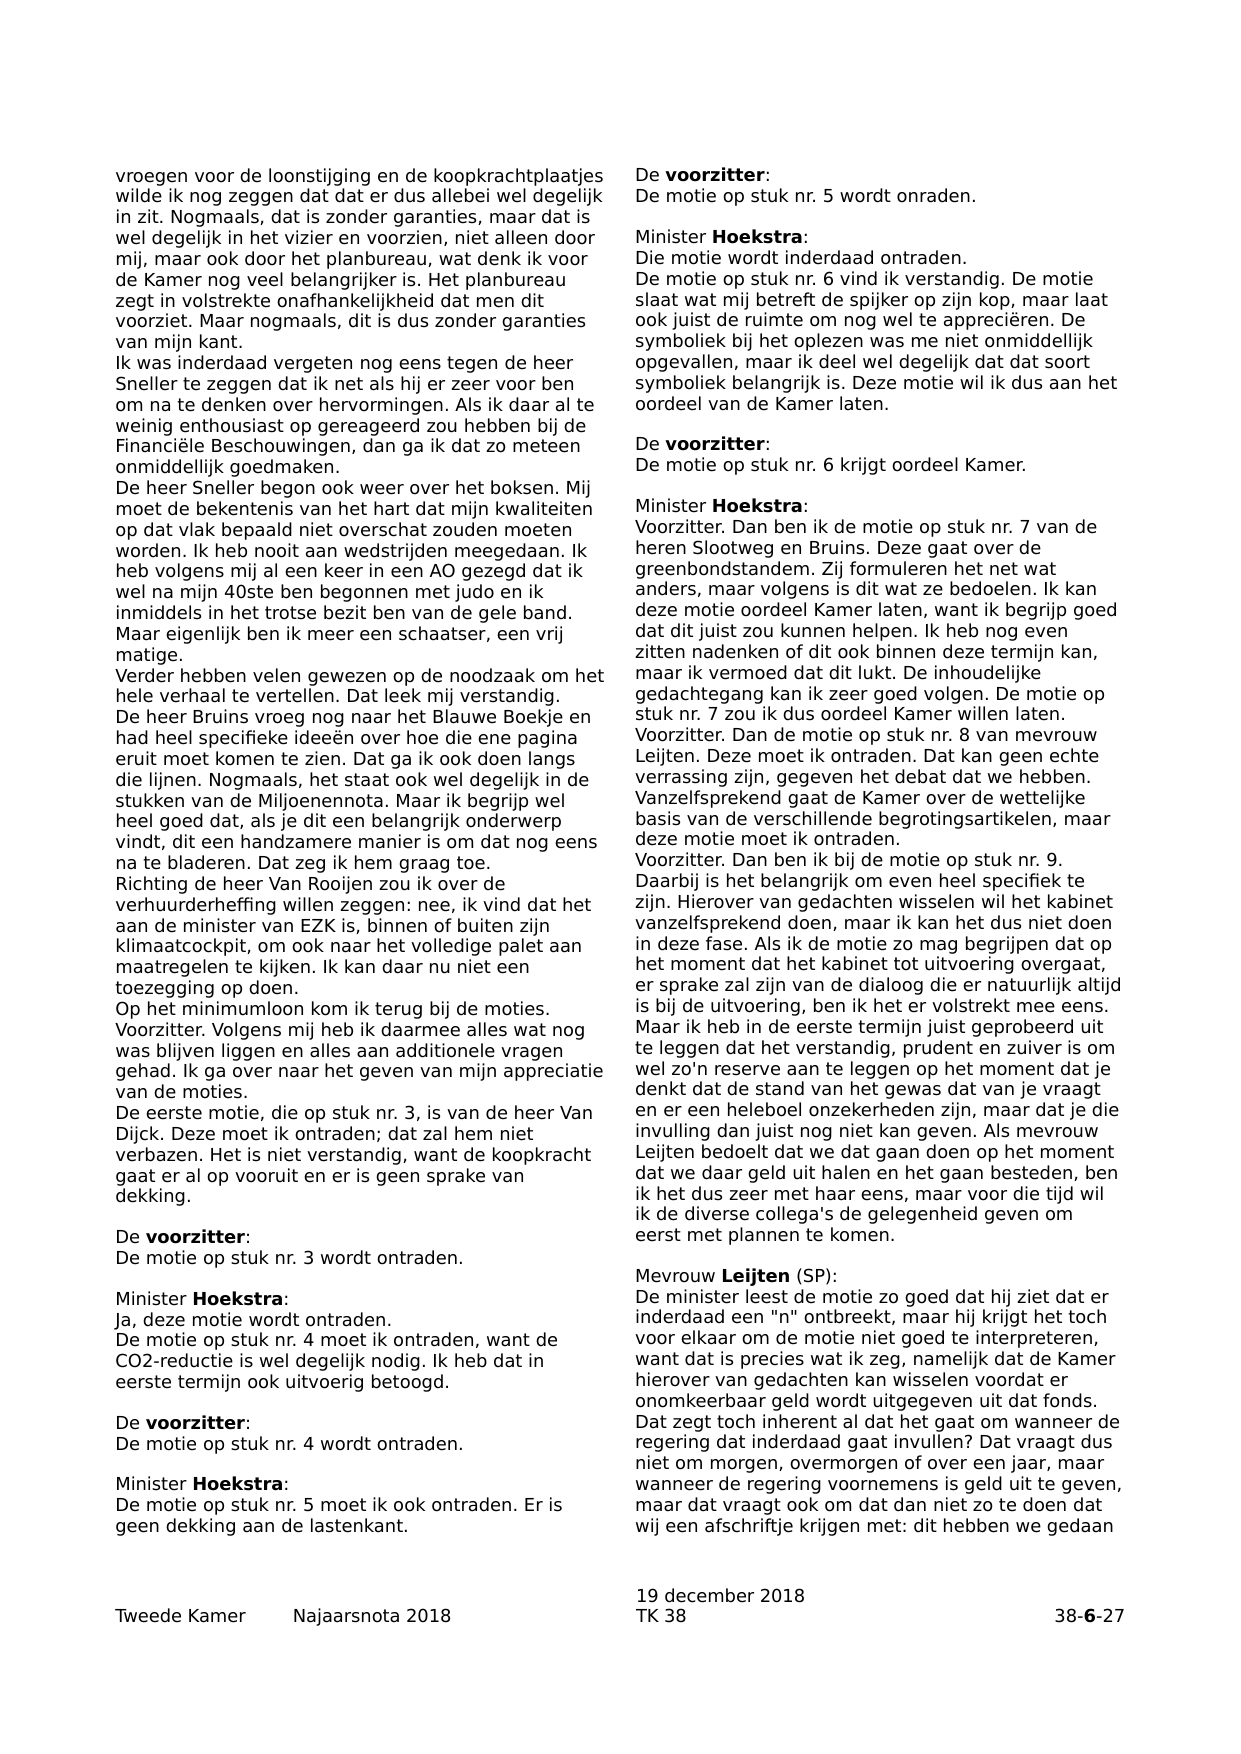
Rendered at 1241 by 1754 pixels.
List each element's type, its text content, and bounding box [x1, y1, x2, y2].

text Voorzitter. Dan ben ik de motie op stuk nr. 7 van de heren Slootweg en Bruins. Deze gaat over de greenbondstandem. Zij formuleren het net wat anders, maar volgens is dit wat ze bedoelen. Ik kan deze motie oordeel Kamer laten, want ik begrijp goed dat dit juist zou kunnen helpen. Ik heb nog even zitten nadenken of dit ook binnen deze termijn kan, maar ik vermoed dat dit lukt. De inhoudelijke gedachtegang kan ik zeer goed volgen. De motie op stuk nr. 7 zou ik dus oordeel Kamer willen laten. [635, 517, 1125, 725]
text Mevrouw Leijten (SP): [635, 1266, 1125, 1286]
text De voorzitter: [635, 434, 1125, 455]
text Ik was inderdaad vergeten nog eens tegen de heer Sneller te zeggen dat ik net als hij er zeer voor ben om na te denken over hervormingen. Als ik daar al te weinig enthousiast op gereageerd zou hebben bij de Financiële Beschouwingen, dan ga ik dat zo meteen onmiddellijk goedmaken. [115, 353, 605, 478]
text De motie op stuk nr. 6 krijgt oordeel Kamer. [635, 455, 1125, 476]
text De voorzitter: [115, 1413, 605, 1433]
text De motie op stuk nr. 4 wordt ontraden. [115, 1433, 605, 1454]
text vroegen voor de loonstijging en de koopkrachtplaatjes wilde ik nog zeggen dat dat er dus allebei wel degelijk in zit. Nogmaals, dat is zonder garanties, maar dat is wel degelijk in het vizier en voorzien, niet alleen door mij, maar ook door het planbureau, wat denk ik voor de Kamer nog veel belangrijker is. Het planbureau zegt in volstrekte onafhankelijkheid dat men dit voorziet. Maar nogmaals, dit is dus zonder garanties van mijn kant. [115, 165, 605, 353]
text De heer Sneller begon ook weer over het boksen. Mij moet de bekentenis van het hart dat mijn kwaliteiten op dat vlak bepaald niet overschat zouden moeten worden. Ik heb nooit aan wedstrijden meegedaan. Ik heb volgens mij al een keer in een AO gezegd dat ik wel na mijn 40ste ben begonnen met judo en ik inmiddels in het trotse bezit ben van de gele band. Maar eigenlijk ben ik meer een schaatser, een vrij matige. [115, 478, 605, 665]
text De voorzitter: [635, 165, 1125, 186]
text Minister Hoekstra: [115, 1288, 605, 1309]
text De motie op stuk nr. 6 vind ik verstandig. De motie slaat wat mij betreft de spijker op zijn kop, maar laat ook juist de ruimte om nog wel te appreciëren. De symboliek bij het oplezen was me niet onmiddellijk opgevallen, maar ik deel wel degelijk dat dat soort symboliek belangrijk is. Deze motie wil ik dus aan het oordeel van de Kamer laten. [635, 268, 1125, 414]
text Voorzitter. Dan de motie op stuk nr. 8 van mevrouw Leijten. Deze moet ik ontraden. Dat kan geen echte verrassing zijn, gegeven het debat dat we hebben. Vanzelfsprekend gaat de Kamer over de wettelijke basis van de verschillende begrotingsartikelen, maar deze motie moet ik ontraden. [635, 725, 1125, 850]
text De minister leest de motie zo goed dat hij ziet dat er inderdaad een "n" ontbreekt, maar hij krijgt het toch voor elkaar om de motie niet goed te interpreteren, want dat is precies wat ik zeg, namelijk dat de Kamer hierover van gedachten kan wisselen voordat er onomkeerbaar geld wordt uitgegeven uit dat fonds. Dat zegt toch inherent al dat het gaat om wanneer de regering dat inderdaad gaat invullen? Dat vraagt dus niet om morgen, overmorgen of over een jaar, maar wanneer de regering voornemens is geld uit te geven, maar dat vraagt ook om dat dan niet zo te doen dat wij een afschriftje krijgen met: dit hebben we gedaan [635, 1286, 1125, 1536]
text De eerste motie, die op stuk nr. 3, is van de heer Van Dijck. Deze moet ik ontraden; dat zal hem niet verbazen. Het is niet verstandig, want de koopkracht gaat er al op vooruit en er is geen sprake van dekking. [115, 1103, 605, 1207]
text Minister Hoekstra: [635, 496, 1125, 517]
text Voorzitter. Dan ben ik bij de motie op stuk nr. 9. Daarbij is het belangrijk om even heel specifiek te zijn. Hierover van gedachten wisselen wil het kabinet vanzelfsprekend doen, maar ik kan het dus niet doen in deze fase. Als ik de motie zo mag begrijpen dat op het moment dat het kabinet tot uitvoering overgaat, er sprake zal zijn van de dialoog die er natuurlijk altijd is bij de uitvoering, ben ik het er volstrekt mee eens. Maar ik heb in de eerste termijn juist geprobeerd uit te leggen dat het verstandig, prudent en zuiver is om wel zo'n reserve aan te leggen op het moment dat je denkt dat de stand van het gewas dat van je vraagt en er een heleboel onzekerheden zijn, maar dat je die invulling dan juist nog niet kan geven. Als mevrouw Leijten bedoelt dat we dat gaan doen op het moment dat we daar geld uit halen en het gaan besteden, ben ik het dus zeer met haar eens, maar voor die tijd wil ik de diverse collega's de gelegenheid geven om eerst met plannen te komen. [635, 850, 1125, 1246]
text Minister Hoekstra: [635, 227, 1125, 248]
text De motie op stuk nr. 5 moet ik ook ontraden. Er is geen dekking aan de lastenkant. [115, 1495, 605, 1537]
text De heer Bruins vroeg nog naar het Blauwe Boekje en had heel specifieke ideeën over hoe die ene pagina eruit moet komen te zien. Dat ga ik ook doen langs die lijnen. Nogmaals, het staat ook wel degelijk in de stukken van de Miljoenennota. Maar ik begrijp wel heel goed dat, als je dit een belangrijk onderwerp vindt, dit een handzamere manier is om dat nog eens na te bladeren. Dat zeg ik hem graag toe. [115, 707, 605, 874]
text Op het minimumloon kom ik terug bij de moties. [115, 999, 605, 1019]
text De motie op stuk nr. 4 moet ik ontraden, want de CO2-reductie is wel degelijk nodig. Ik heb dat in eerste termijn ook uitvoerig betoogd. [115, 1330, 605, 1393]
text De motie op stuk nr. 5 wordt onraden. [635, 186, 1125, 207]
text Die motie wordt inderdaad ontraden. [635, 248, 1125, 268]
text Minister Hoekstra: [115, 1474, 605, 1495]
text De motie op stuk nr. 3 wordt ontraden. [115, 1248, 605, 1268]
text De voorzitter: [115, 1227, 605, 1248]
text Ja, deze motie wordt ontraden. [115, 1309, 605, 1330]
text Richting de heer Van Rooijen zou ik over de verhuurderheffing willen zeggen: nee, ik vind dat het aan de minister van EZK is, binnen of buiten zijn klimaatcockpit, om ook naar het volledige palet aan maatregelen te kijken. Ik kan daar nu niet een toezegging op doen. [115, 874, 605, 999]
text Verder hebben velen gewezen op de noodzaak om het hele verhaal te vertellen. Dat leek mij verstandig. [115, 665, 605, 707]
text Voorzitter. Volgens mij heb ik daarmee alles wat nog was blijven liggen en alles aan additionele vragen gehad. Ik ga over naar het geven van mijn appreciatie van de moties. [115, 1019, 605, 1103]
